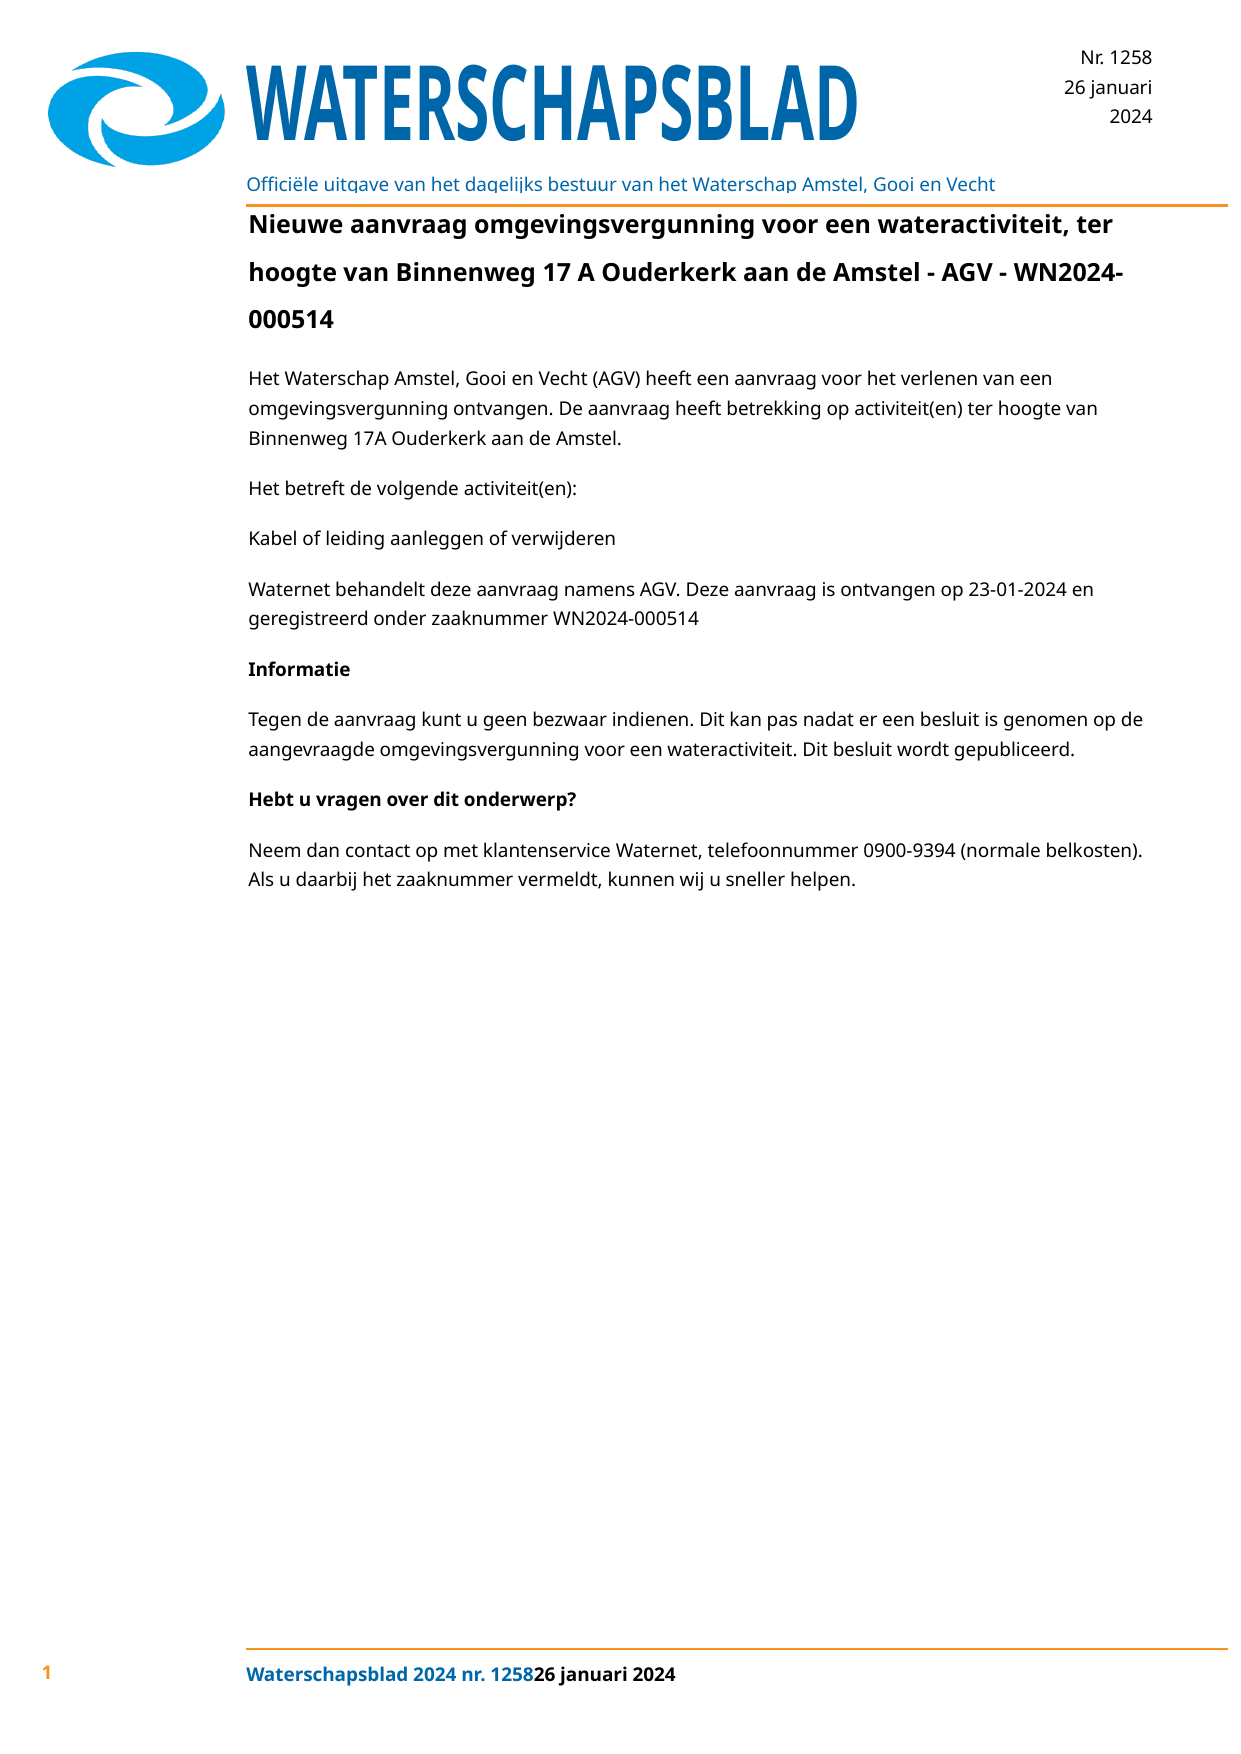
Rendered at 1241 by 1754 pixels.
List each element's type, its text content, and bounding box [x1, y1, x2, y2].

text Informatie [248, 656, 1152, 682]
text Tegen de aanvraag kunt u geen bezwaar indienen. Dit kan pas nadat er een besluit is genomen op de aangevraagde omgevingsvergunning voor een wateractiviteit. Dit besluit wordt gepubliceerd. [248, 706, 1152, 762]
text Nieuwe aanvraag omgevingsvergunning voor een wateractiviteit, ter hoogte van Binnenweg 17 A Ouderkerk aan de Amstel - AGV - WN2024-000514 [248, 207, 1152, 336]
text Het betreft de volgende activiteit(en): [248, 475, 1152, 501]
text Hebt u vragen over dit onderwerp? [248, 786, 1152, 812]
text Kabel of leiding aanleggen of verwijderen [248, 526, 1152, 551]
text Neem dan contact op met klantenservice Waternet, telefoonnummer 0900-9394 (normale belkosten). Als u daarbij het zaaknummer vermeldt, kunnen wij u sneller helpen. [248, 837, 1152, 892]
text Waternet behandelt deze aanvraag namens AGV. Deze aanvraag is ontvangen op 23-01-2024 en geregistreerd onder zaaknummer WN2024-000514 [248, 576, 1152, 631]
text Het Waterschap Amstel, Gooi en Vecht (AGV) heeft een aanvraag voor het verlenen van een omgevingsvergunning ontvangen. De aanvraag heeft betrekking op activiteit(en) ter hoogte van Binnenweg 17A Ouderkerk aan de Amstel. [248, 366, 1152, 450]
picture [41, 47, 231, 172]
